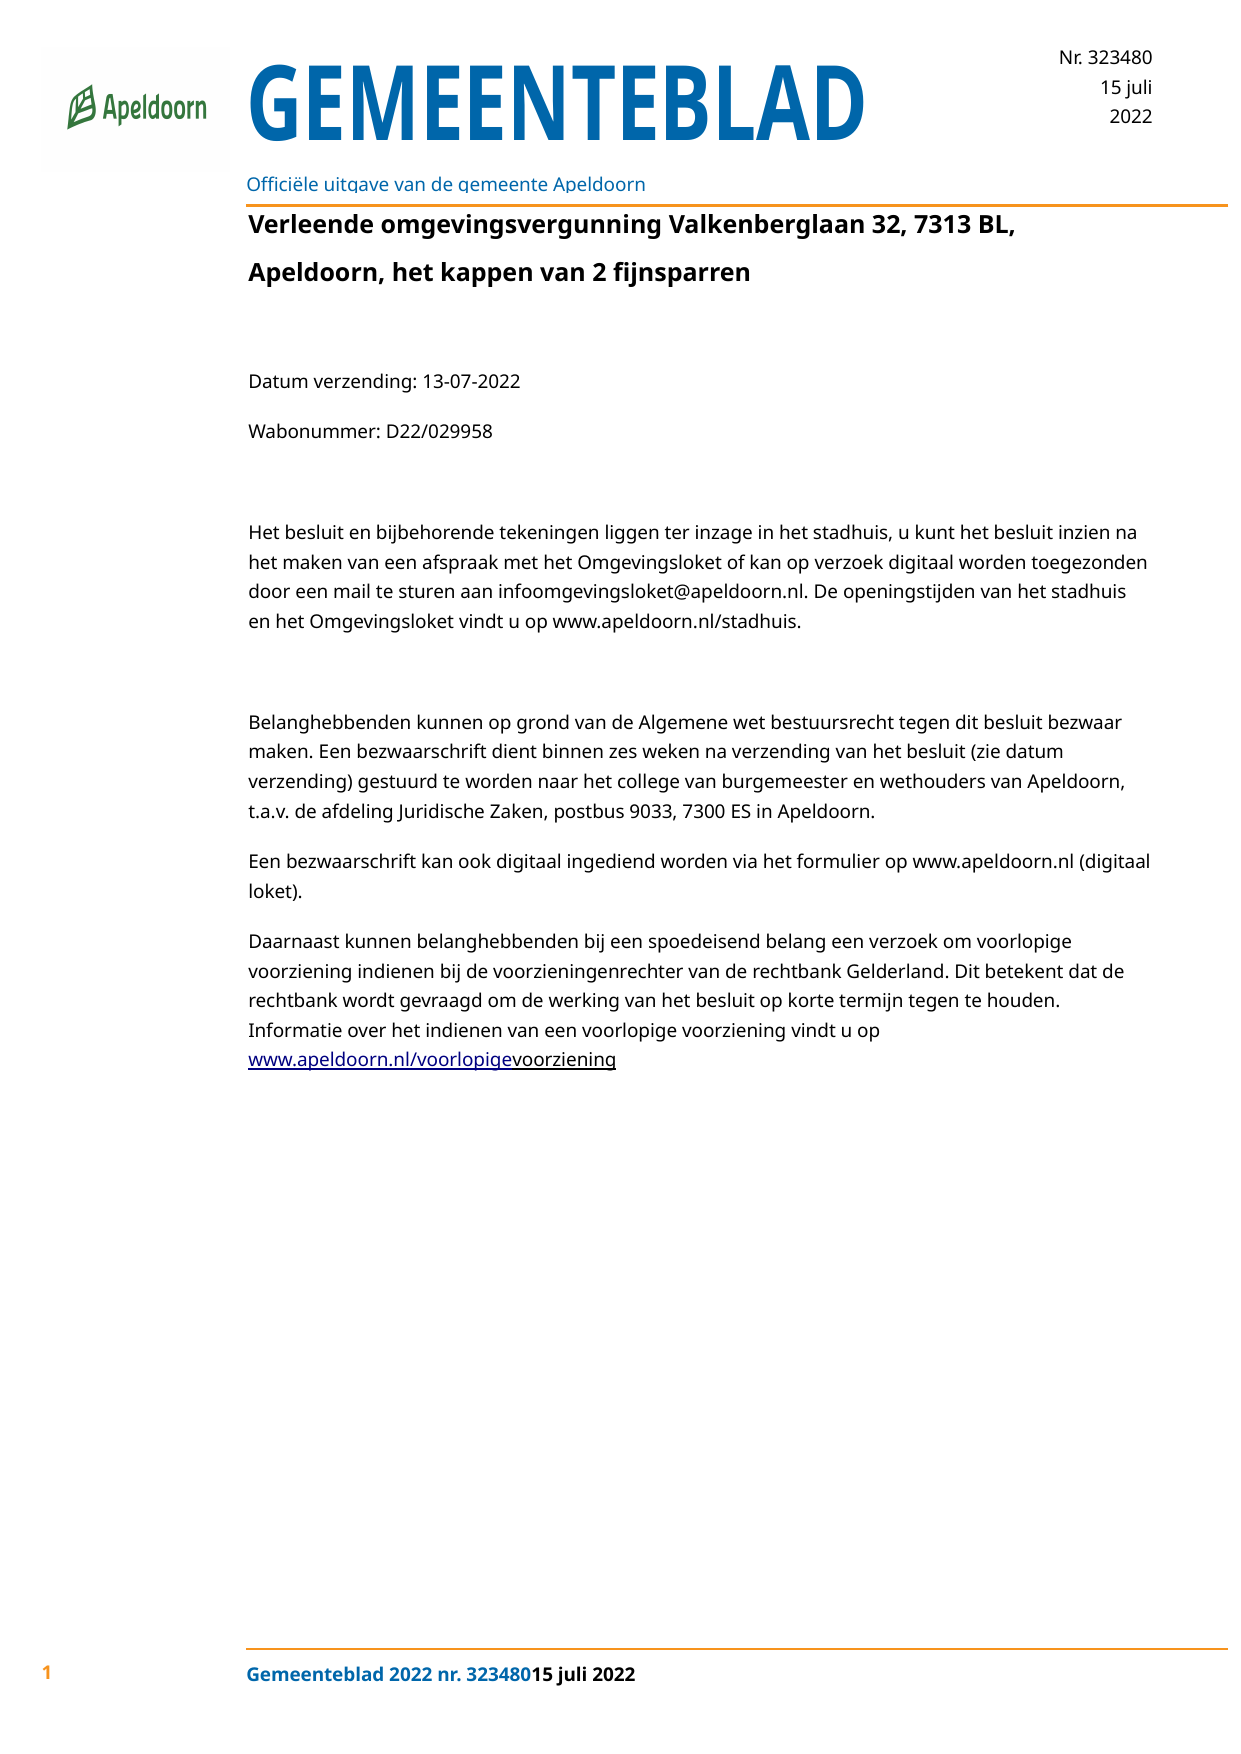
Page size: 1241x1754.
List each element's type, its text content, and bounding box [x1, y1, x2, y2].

text Een bezwaarschrift kan ook digitaal ingediend worden via het formulier op www.apeldoorn.nl (digitaal loket). [248, 848, 1152, 904]
text Daarnaast kunnen belanghebbenden bij een spoedeisend belang een verzoek om voorlopige voorziening indienen bij de voorzieningenrechter van de rechtbank Gelderland. Dit betekent dat de rechtbank wordt gevraagd om de werking van het besluit op korte termijn tegen te houden. Informatie over het indienen van een voorlopige voorziening vindt u op www.apeldoorn.nl/voorlopigevoorziening [248, 928, 1152, 1072]
text Belanghebbenden kunnen op grond van de Algemene wet bestuursrecht tegen dit besluit bezwaar maken. Een bezwaarschrift dient binnen zes weken na verzending van het besluit (zie datum verzending) gestuurd te worden naar het college van burgemeester en wethouders van Apeldoorn, t.a.v. de afdeling Juridische Zaken, postbus 9033, 7300 ES in Apeldoorn. [248, 709, 1152, 824]
text Verleende omgevingsvergunning Valkenberglaan 32, 7313 BL, Apeldoorn, het kappen van 2 fijnsparren [248, 207, 1152, 288]
picture [41, 47, 231, 172]
text Wabonummer: D22/029958 [248, 419, 1152, 444]
text Het besluit en bijbehorende tekeningen liggen ter inzage in het stadhuis, u kunt het besluit inzien na het maken van een afspraak met het Omgevingsloket of kan op verzoek digitaal worden toegezonden door een mail te sturen aan infoomgevingsloket@apeldoorn.nl. De openingstijden van het stadhuis en het Omgevingsloket vindt u op www.apeldoorn.nl/stadhuis. [248, 519, 1152, 634]
text Datum verzending: 13-07-2022 [248, 368, 1152, 394]
